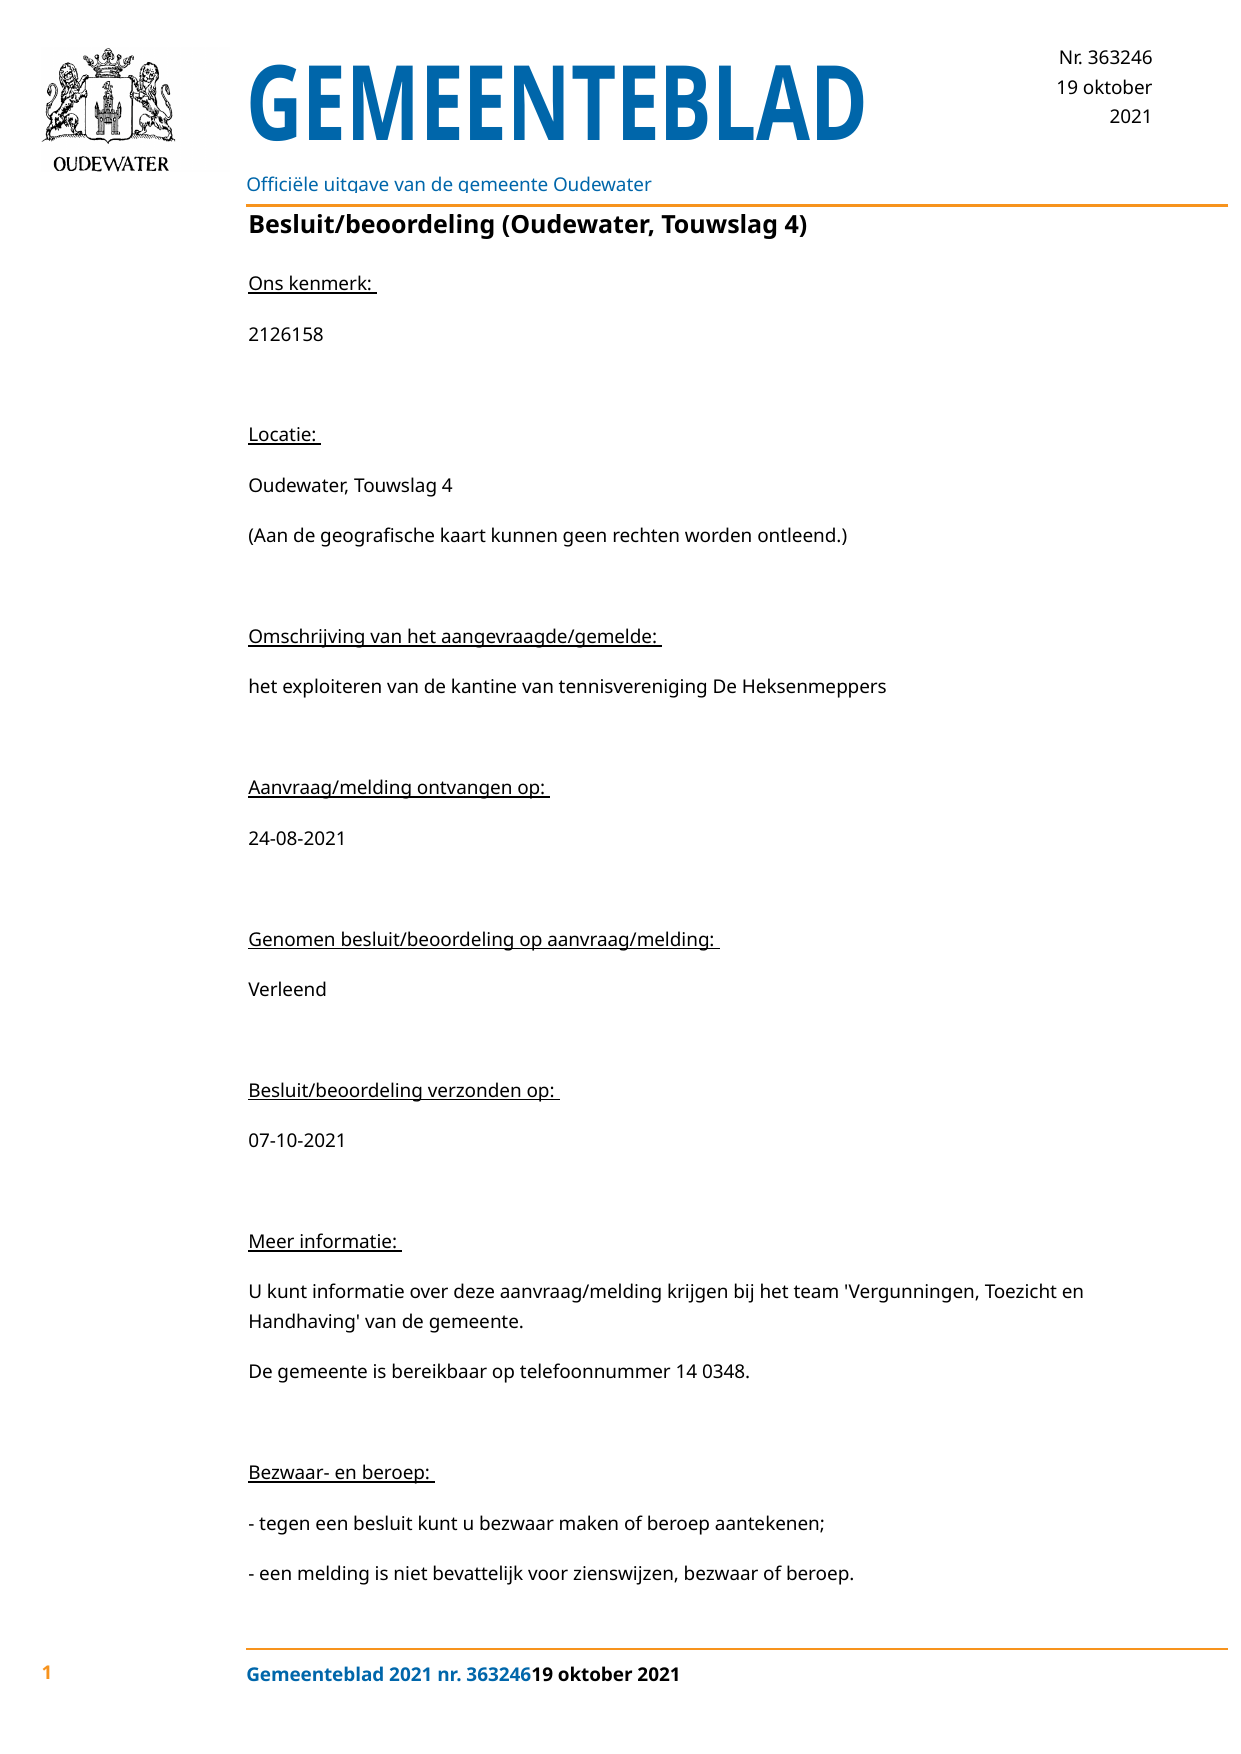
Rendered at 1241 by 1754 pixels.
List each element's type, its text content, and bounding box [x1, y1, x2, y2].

text - een melding is niet bevattelijk voor zienswijzen, bezwaar of beroep. [248, 1560, 1152, 1586]
text U kunt informatie over deze aanvraag/melding krijgen bij het team 'Vergunningen, Toezicht en Handhaving' van de gemeente. [248, 1279, 1152, 1334]
text Bezwaar- en beroep: [248, 1459, 1152, 1485]
text Meer informatie: [248, 1228, 1152, 1254]
text het exploiteren van de kantine van tennisvereniging De Heksenmeppers [248, 674, 1152, 699]
text 24-08-2021 [248, 825, 1152, 851]
text Ons kenmerk: [248, 270, 1152, 296]
text - tegen een besluit kunt u bezwaar maken of beroep aantekenen; [248, 1510, 1152, 1536]
text Besluit/beoordeling verzonden op: [248, 1077, 1152, 1103]
text Genomen besluit/beoordeling op aanvraag/melding: [248, 926, 1152, 951]
text 2126158 [248, 321, 1152, 346]
text Besluit/beoordeling (Oudewater, Touwslag 4) [248, 207, 1152, 241]
text Omschrijving van het aangevraagde/gemelde: [248, 623, 1152, 649]
text Verleend [248, 976, 1152, 1002]
text 07-10-2021 [248, 1127, 1152, 1153]
text De gemeente is bereikbaar op telefoonnummer 14 0348. [248, 1359, 1152, 1384]
text Locatie: [248, 422, 1152, 447]
text (Aan de geografische kaart kunnen geen rechten worden ontleend.) [248, 522, 1152, 548]
text Oudewater, Touwslag 4 [248, 472, 1152, 498]
text Aanvraag/melding ontvangen op: [248, 774, 1152, 800]
picture [41, 47, 231, 172]
